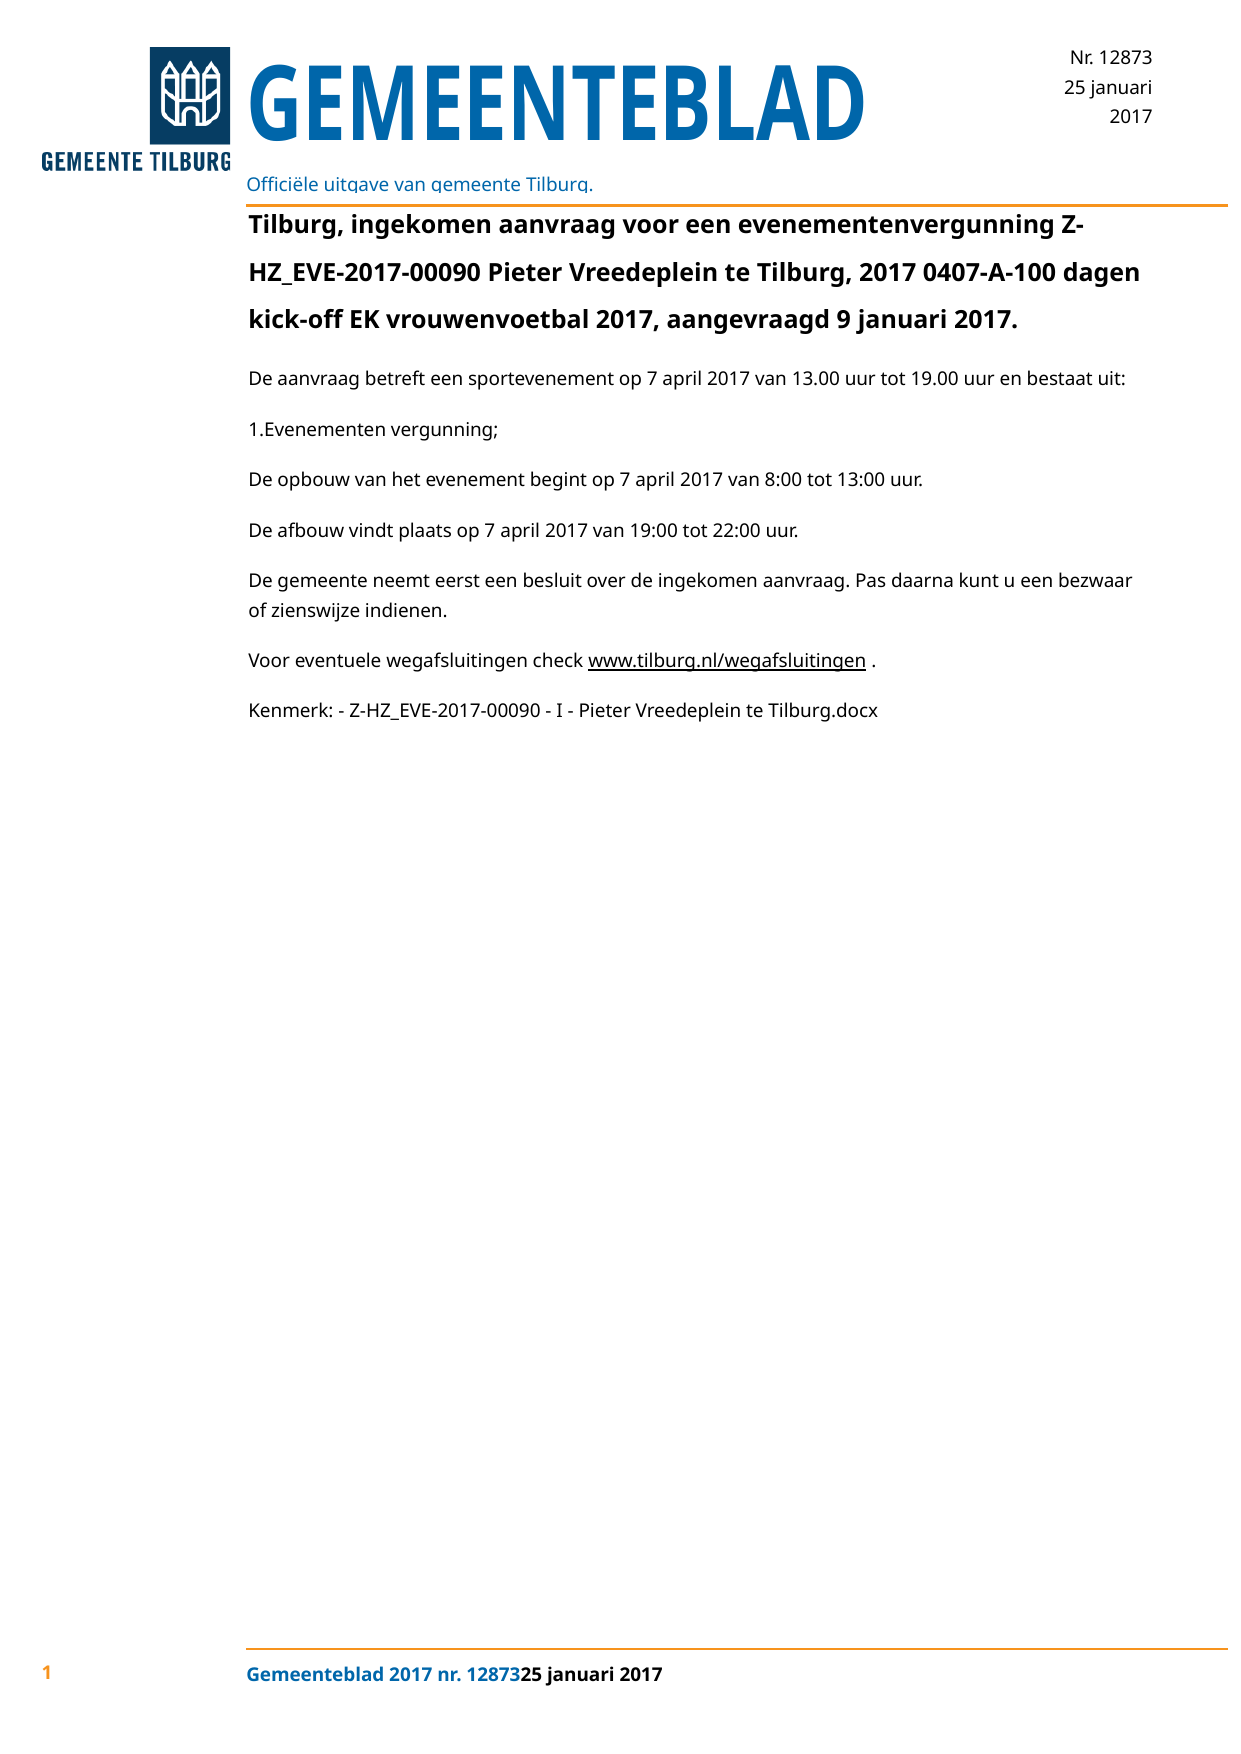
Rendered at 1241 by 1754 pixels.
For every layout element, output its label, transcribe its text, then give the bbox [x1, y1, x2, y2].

text Voor eventuele wegafsluitingen check www.tilburg.nl/wegafsluitingen . [248, 647, 1152, 673]
picture [41, 47, 231, 172]
text De opbouw van het evenement begint op 7 april 2017 van 8:00 tot 13:00 uur. [248, 466, 1152, 492]
text Tilburg, ingekomen aanvraag voor een evenementenvergunning Z-HZ_EVE-2017-00090 Pieter Vreedeplein te Tilburg, 2017 0407-A-100 dagen kick-off EK vrouwenvoetbal 2017, aangevraagd 9 januari 2017. [248, 207, 1152, 336]
text De aanvraag betreft een sportevenement op 7 april 2017 van 13.00 uur tot 19.00 uur en bestaat uit: [248, 366, 1152, 391]
text De afbouw vindt plaats op 7 april 2017 van 19:00 tot 22:00 uur. [248, 517, 1152, 542]
text De gemeente neemt eerst een besluit over de ingekomen aanvraag. Pas daarna kunt u een bezwaar of zienswijze indienen. [248, 567, 1152, 622]
text Kenmerk: - Z-HZ_EVE-2017-00090 - I - Pieter Vreedeplein te Tilburg.docx [248, 698, 1152, 723]
text 1.Evenementen vergunning; [248, 416, 1152, 442]
